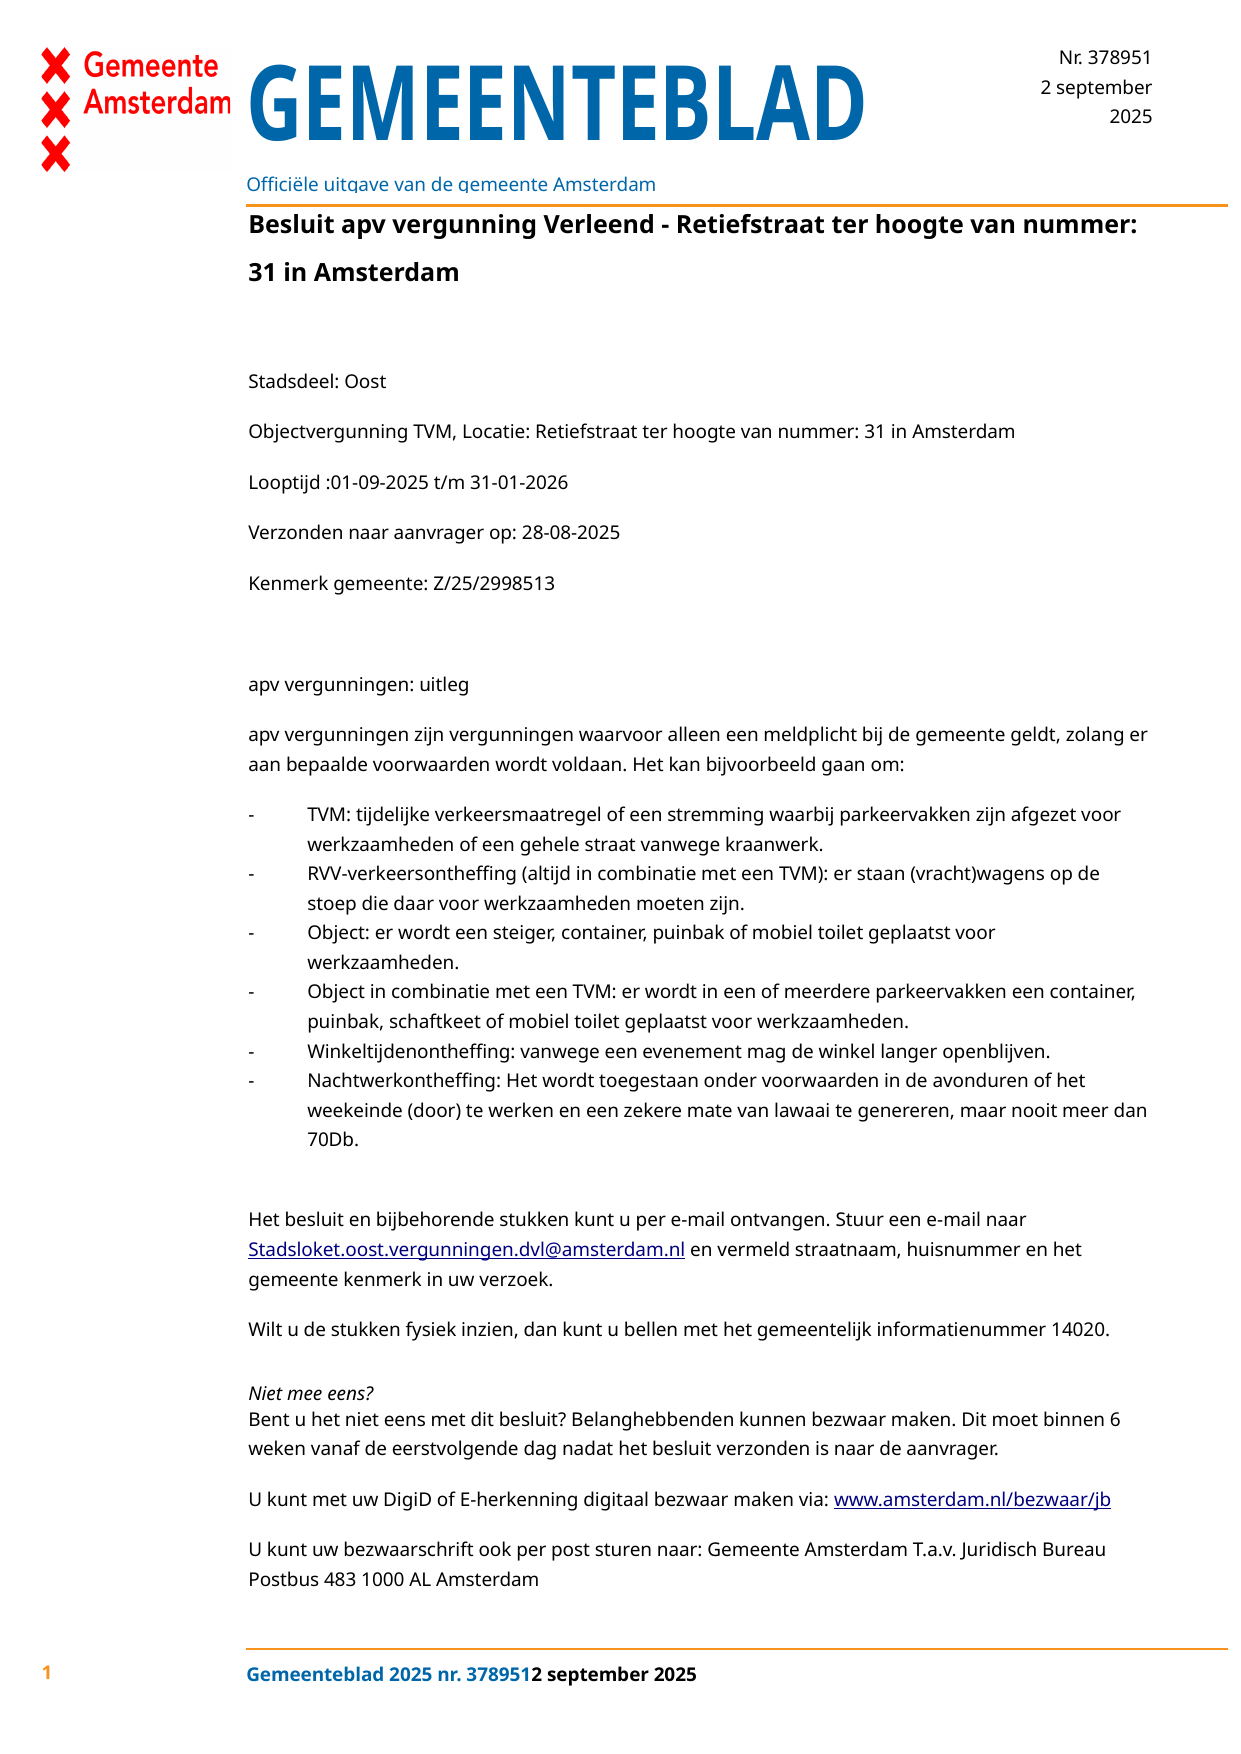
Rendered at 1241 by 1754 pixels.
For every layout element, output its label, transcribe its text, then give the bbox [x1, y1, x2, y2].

text U kunt met uw DigiD of E-herkenning digitaal bezwaar maken via: www.amsterdam.nl/bezwaar/jb [248, 1486, 1152, 1512]
text Bent u het niet eens met dit besluit? Belanghebbenden kunnen bezwaar maken. Dit moet binnen 6 weken vanaf de eerstvolgende dag nadat het besluit verzonden is naar de aanvrager. [248, 1406, 1152, 1461]
text apv vergunningen zijn vergunningen waarvoor alleen een meldplicht bij de gemeente geldt, zolang er aan bepaalde voorwaarden wordt voldaan. Het kan bijvoorbeeld gaan om: [248, 721, 1152, 777]
text Objectvergunning TVM, Locatie: Retiefstraat ter hoogte van nummer: 31 in Amsterdam [248, 419, 1152, 444]
text Wilt u de stukken fysiek inzien, dan kunt u bellen met het gemeentelijk informatienummer 14020. [248, 1316, 1152, 1342]
list Object: er wordt een steiger, container, puinbak of mobiel toilet geplaatst voor werkzaamheden. [248, 919, 1152, 975]
list Winkeltijdenontheffing: vanwege een evenement mag de winkel langer openblijven. [248, 1038, 1152, 1064]
picture [41, 47, 231, 172]
text Verzonden naar aanvrager op: 28-08-2025 [248, 519, 1152, 545]
text Niet mee eens? [248, 1380, 1152, 1406]
text U kunt uw bezwaarschrift ook per post sturen naar: Gemeente Amsterdam T.a.v. Juridisch Bureau Postbus 483 1000 AL Amsterdam [248, 1536, 1152, 1592]
list RVV-verkeersontheffing (altijd in combinatie met een TVM): er staan (vracht)wagens op de stoep die daar voor werkzaamheden moeten zijn. [248, 860, 1152, 916]
text Besluit apv vergunning Verleend - Retiefstraat ter hoogte van nummer: 31 in Amsterdam [248, 207, 1152, 288]
text Het besluit en bijbehorende stukken kunt u per e-mail ontvangen. Stuur een e-mail naar Stadsloket.oost.vergunningen.dvl@amsterdam.nl en vermeld straatnaam, huisnummer en het gemeente kenmerk in uw verzoek. [248, 1207, 1152, 1292]
list Object in combinatie met een TVM: er wordt in een of meerdere parkeervakken een container, puinbak, schaftkeet of mobiel toilet geplaatst voor werkzaamheden. [248, 979, 1152, 1034]
text apv vergunningen: uitleg [248, 671, 1152, 697]
text Kenmerk gemeente: Z/25/2998513 [248, 570, 1152, 596]
list TVM: tijdelijke verkeersmaatregel of een stremming waarbij parkeervakken zijn afgezet voor werkzaamheden of een gehele straat vanwege kraanwerk. [248, 801, 1152, 857]
text Stadsdeel: Oost [248, 368, 1152, 394]
text Looptijd :01-09-2025 t/m 31-01-2026 [248, 469, 1152, 495]
list Nachtwerkontheffing: Het wordt toegestaan onder voorwaarden in de avonduren of het weekeinde (door) te werken en een zekere mate van lawaai te genereren, maar nooit meer dan 70Db. [248, 1067, 1152, 1152]
